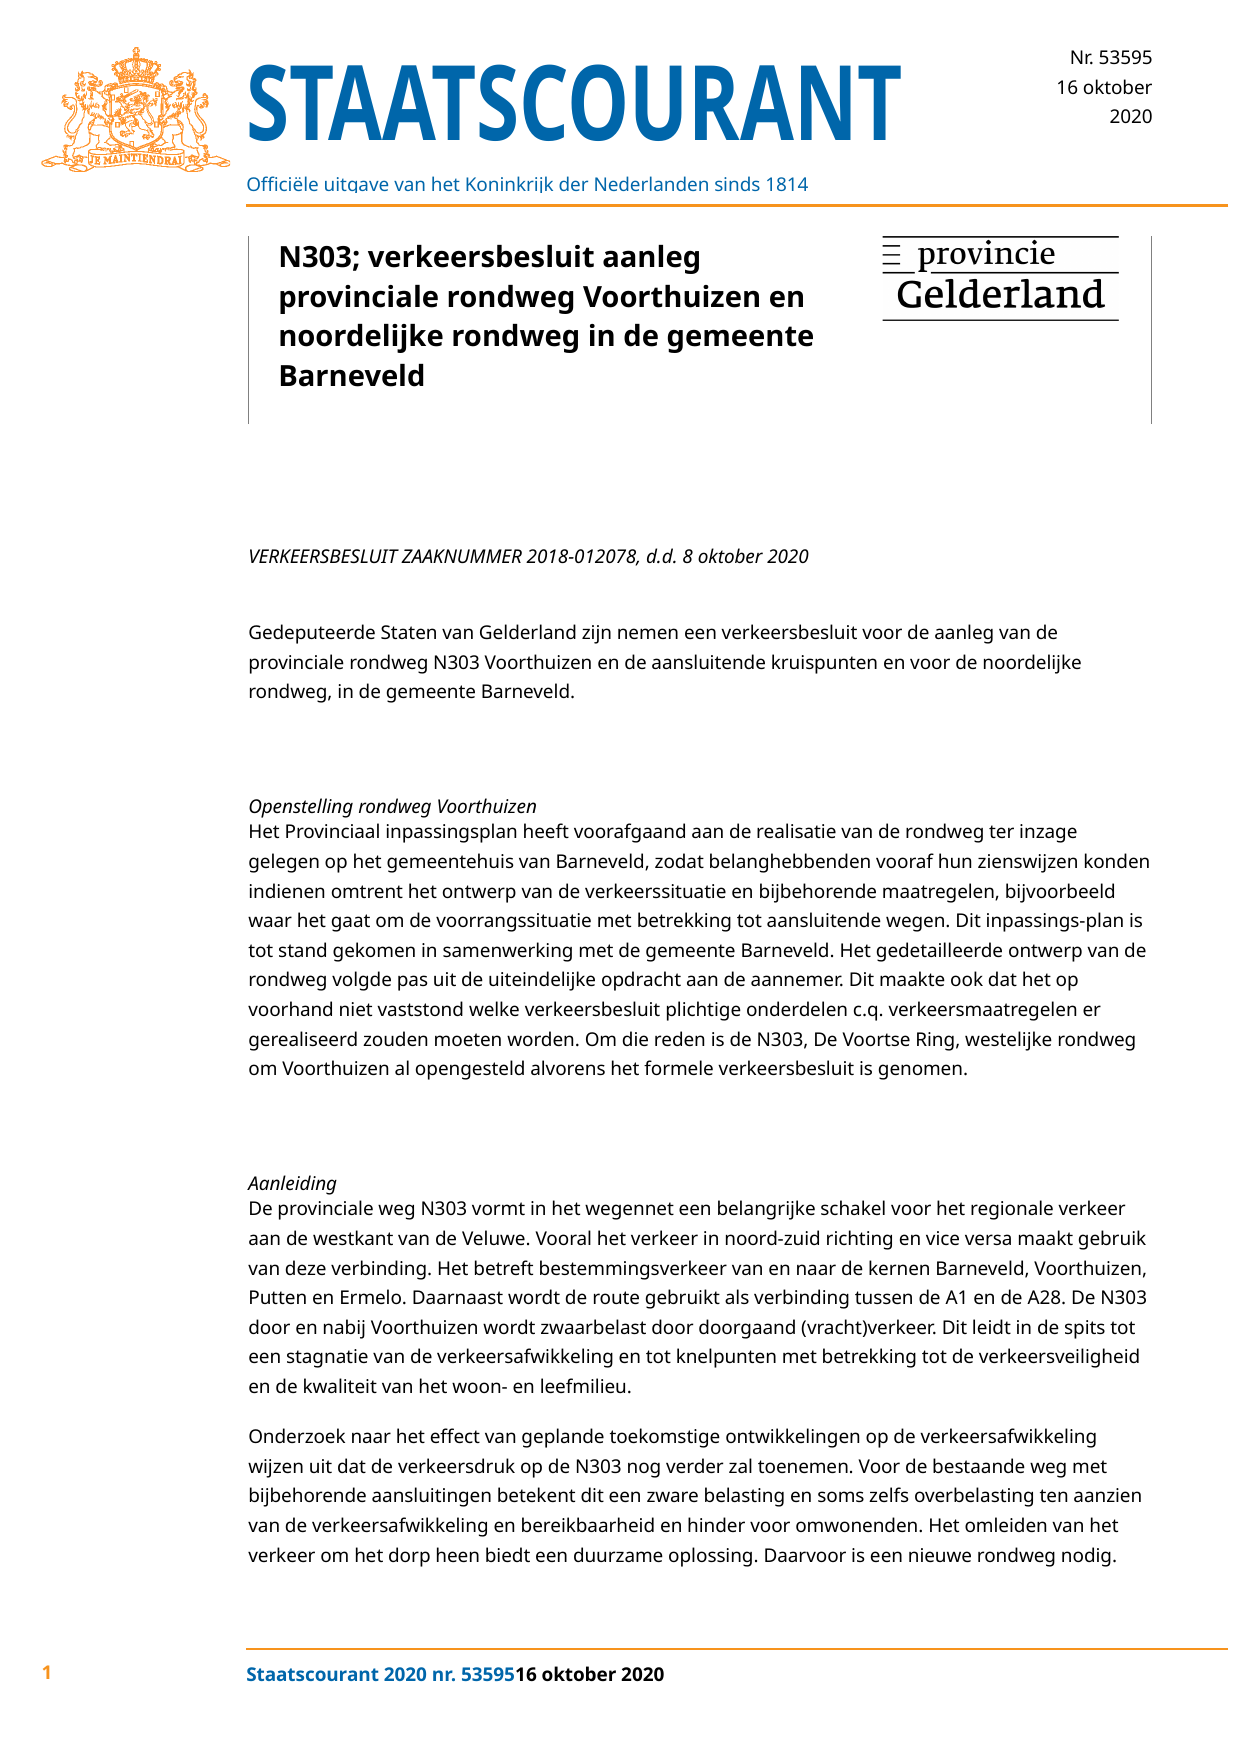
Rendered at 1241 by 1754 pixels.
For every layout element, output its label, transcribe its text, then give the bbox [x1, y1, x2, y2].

text Aanleiding [248, 1170, 1152, 1196]
text Openstelling rondweg Voorthuizen [248, 793, 1152, 819]
text Het Provinciaal inpassingsplan heeft voorafgaand aan de realisatie van de rondweg ter inzage gelegen op het gemeentehuis van Barneveld, zodat belanghebbenden vooraf hun zienswijzen konden indienen omtrent het ontwerp van de verkeerssituatie en bijbehorende maatregelen, bijvoorbeeld waar het gaat om de voorrangssituatie met betrekking tot aansluitende wegen. Dit inpassings-plan is tot stand gekomen in samenwerking met de gemeente Barneveld. Het gedetailleerde ontwerp van de rondweg volgde pas uit de uiteindelijke opdracht aan de aannemer. Dit maakte ook dat het op voorhand niet vaststond welke verkeersbesluit plichtige onderdelen c.q. verkeersmaatregelen er gerealiseerd zouden moeten worden. Om die reden is de N303, De Voortse Ring, westelijke rondweg om Voorthuizen al opengesteld alvorens het formele verkeersbesluit is genomen. [248, 819, 1152, 1081]
text De provinciale weg N303 vormt in het wegennet een belangrijke schakel voor het regionale verkeer aan de westkant van de Veluwe. Vooral het verkeer in noord-zuid richting en vice versa maakt gebruik van deze verbinding. Het betreft bestemmingsverkeer van en naar de kernen Barneveld, Voorthuizen, Putten en Ermelo. Daarnaast wordt de route gebruikt als verbinding tussen de A1 en de A28. De N303 door en nabij Voorthuizen wordt zwaarbelast door doorgaand (vracht)verkeer. Dit leidt in de spits tot een stagnatie van de verkeersafwikkeling en tot knelpunten met betrekking tot de verkeersveiligheid en de kwaliteit van het woon- en leefmilieu. [248, 1196, 1152, 1399]
picture [41, 47, 231, 172]
text Onderzoek naar het effect van geplande toekomstige ontwikkelingen op de verkeersafwikkeling wijzen uit dat de verkeersdruk op de N303 nog verder zal toenemen. Voor de bestaande weg met bijbehorende aansluitingen betekent dit een zware belasting en soms zelfs overbelasting ten aanzien van de verkeersafwikkeling en bereikbaarheid en hinder voor omwonenden. Het omleiden van het verkeer om het dorp heen biedt een duurzame oplossing. Daarvoor is een nieuwe rondweg nodig. [248, 1423, 1152, 1567]
text Gedeputeerde Staten van Gelderland zijn nemen een verkeersbesluit voor de aanleg van de provinciale rondweg N303 Voorthuizen en de aansluitende kruispunten en voor de noordelijke rondweg, in de gemeente Barneveld. [248, 619, 1152, 704]
picture [882, 236, 1119, 321]
table_header N303; verkeersbesluit aanleg provinciale rondweg Voorthuizen en noordelijke rondweg in de gemeente Barneveld [249, 236, 850, 424]
text VERKEERSBESLUIT ZAAKNUMMER 2018-012078, d.d. 8 oktober 2020 [248, 543, 1152, 569]
table_header [850, 236, 1151, 424]
